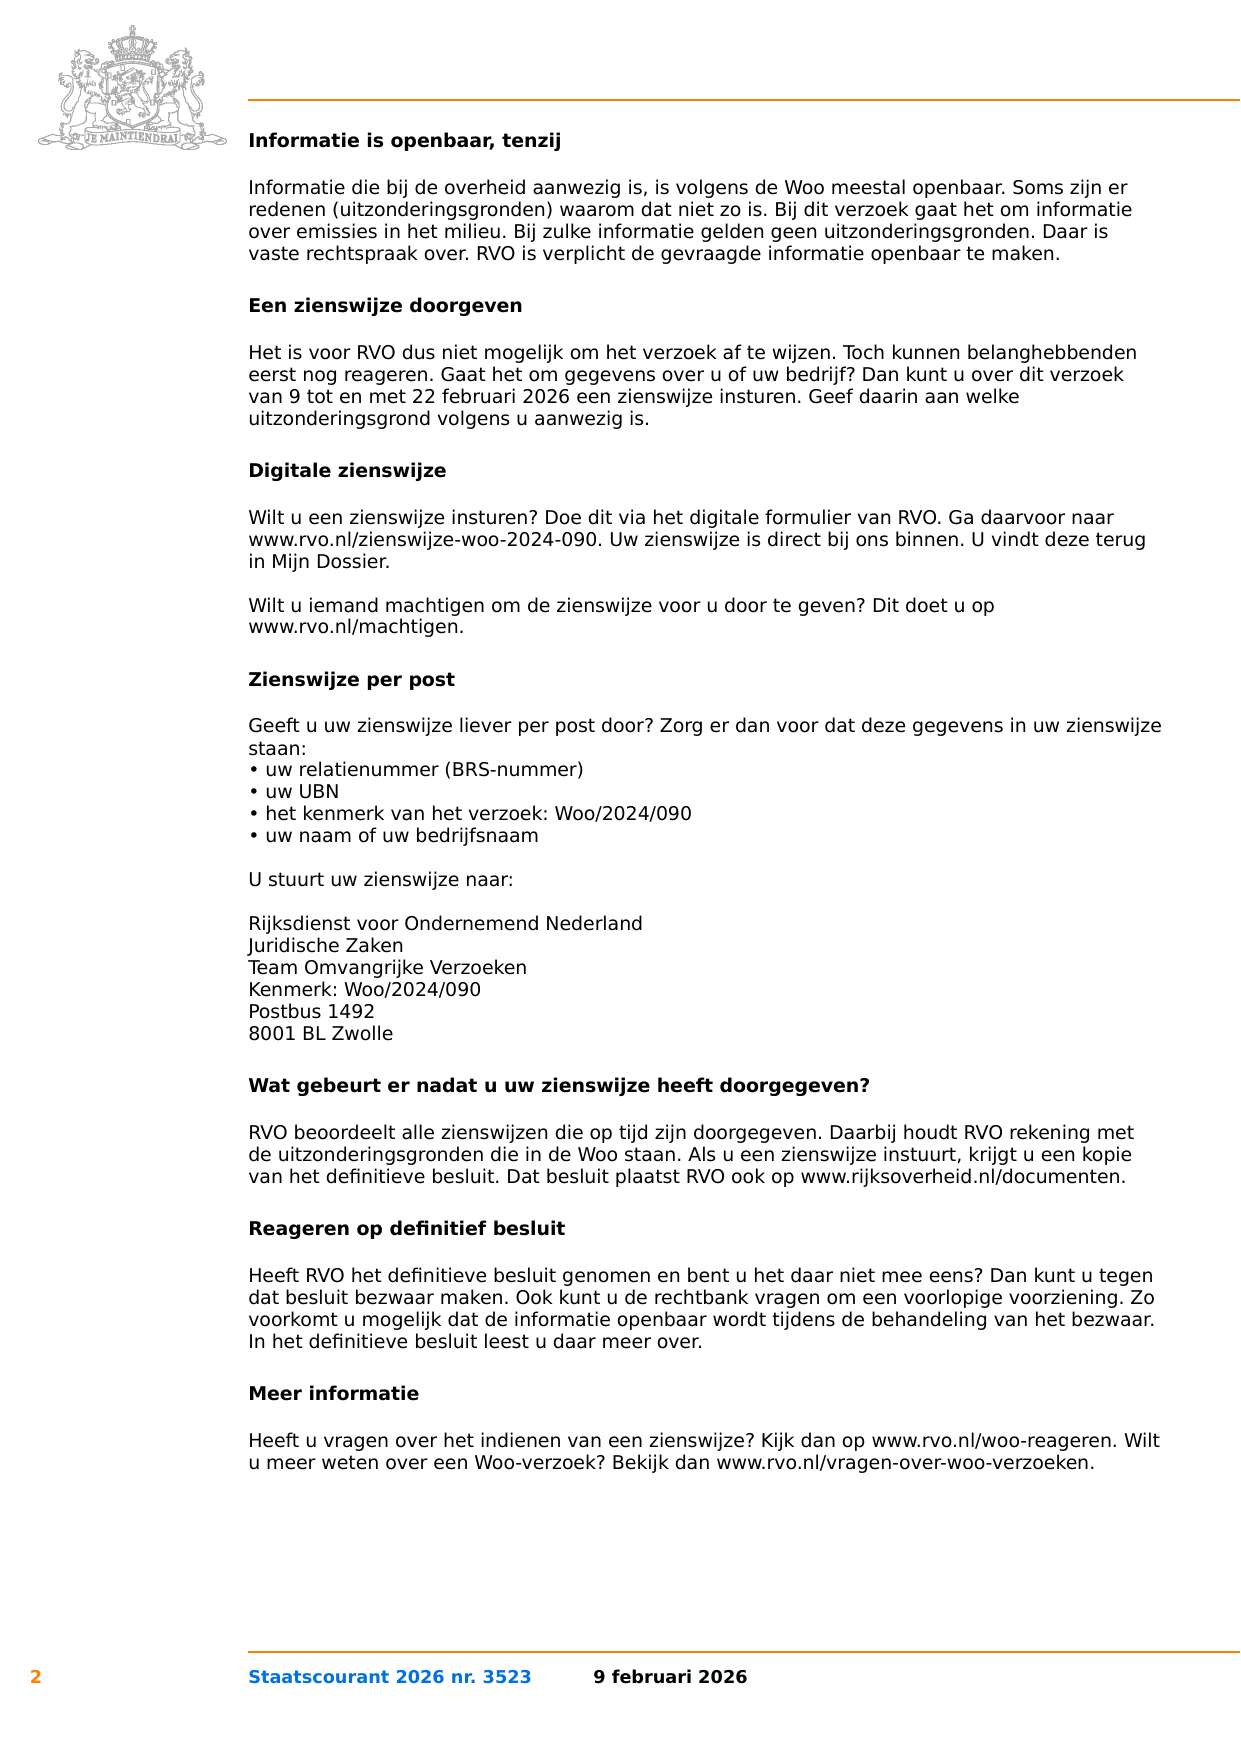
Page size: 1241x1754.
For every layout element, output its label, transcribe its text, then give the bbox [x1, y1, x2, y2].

text • uw relatienummer (BRS-nummer) [248, 759, 1163, 781]
text • uw UBN [248, 781, 1163, 803]
subtitle Een zienswijze doorgeven [248, 295, 1163, 317]
text Team Omvangrijke Verzoeken [248, 957, 1163, 979]
picture [38, 25, 227, 150]
text Heeft u vragen over het indienen van een zienswijze? Kijk dan op www.rvo.nl/woo-reageren. Wilt u meer weten over een Woo-verzoek? Bekijk dan www.rvo.nl/vragen-over-woo-verzoeken. [248, 1430, 1163, 1474]
text Geeft u uw zienswijze liever per post door? Zorg er dan voor dat deze gegevens in uw zienswijze staan: [248, 715, 1163, 759]
text RVO beoordeelt alle zienswijzen die op tijd zijn doorgegeven. Daarbij houdt RVO rekening met de uitzonderingsgronden die in de Woo staan. Als u een zienswijze instuurt, krijgt u een kopie van het definitieve besluit. Dat besluit plaatst RVO ook op www.rijksoverheid.nl/documenten. [248, 1122, 1163, 1188]
text 8001 BL Zwolle [248, 1023, 1163, 1045]
subtitle Zienswijze per post [248, 668, 1163, 690]
text U stuurt uw zienswijze naar: [248, 869, 1163, 891]
subtitle Wat gebeurt er nadat u uw zienswijze heeft doorgegeven? [248, 1075, 1163, 1097]
text Juridische Zaken [248, 935, 1163, 957]
text Kenmerk: Woo/2024/090 [248, 979, 1163, 1001]
text • uw naam of uw bedrijfsnaam [248, 825, 1163, 847]
subtitle Reageren op definitief besluit [248, 1218, 1163, 1240]
subtitle Digitale zienswijze [248, 460, 1163, 482]
text Postbus 1492 [248, 1001, 1163, 1023]
text Wilt u iemand machtigen om de zienswijze voor u door te geven? Dit doet u op www.rvo.nl/machtigen. [248, 594, 1163, 638]
text Heeft RVO het definitieve besluit genomen en bent u het daar niet mee eens? Dan kunt u tegen dat besluit bezwaar maken. Ook kunt u de rechtbank vragen om een voorlopige voorziening. Zo voorkomt u mogelijk dat de informatie openbaar wordt tijdens de behandeling van het bezwaar. In het definitieve besluit leest u daar meer over. [248, 1265, 1163, 1353]
subtitle Meer informatie [248, 1383, 1163, 1405]
text • het kenmerk van het verzoek: Woo/2024/090 [248, 803, 1163, 825]
text Wilt u een zienswijze insturen? Doe dit via het digitale formulier van RVO. Ga daarvoor naar www.rvo.nl/zienswijze-woo-2024-090. Uw zienswijze is direct bij ons binnen. U vindt deze terug in Mijn Dossier. [248, 507, 1163, 573]
subtitle Informatie is openbaar, tenzij [248, 130, 1163, 152]
text Rijksdienst voor Ondernemend Nederland [248, 913, 1163, 935]
text Het is voor RVO dus niet mogelijk om het verzoek af te wijzen. Toch kunnen belanghebbenden eerst nog reageren. Gaat het om gegevens over u of uw bedrijf? Dan kunt u over dit verzoek van 9 tot en met 22 februari 2026 een zienswijze insturen. Geef daarin aan welke uitzonderingsgrond volgens u aanwezig is. [248, 342, 1163, 430]
text Informatie die bij de overheid aanwezig is, is volgens de Woo meestal openbaar. Soms zijn er redenen (uitzonderingsgronden) waarom dat niet zo is. Bij dit verzoek gaat het om informatie over emissies in het milieu. Bij zulke informatie gelden geen uitzonderingsgronden. Daar is vaste rechtspraak over. RVO is verplicht de gevraagde informatie openbaar te maken. [248, 177, 1163, 265]
